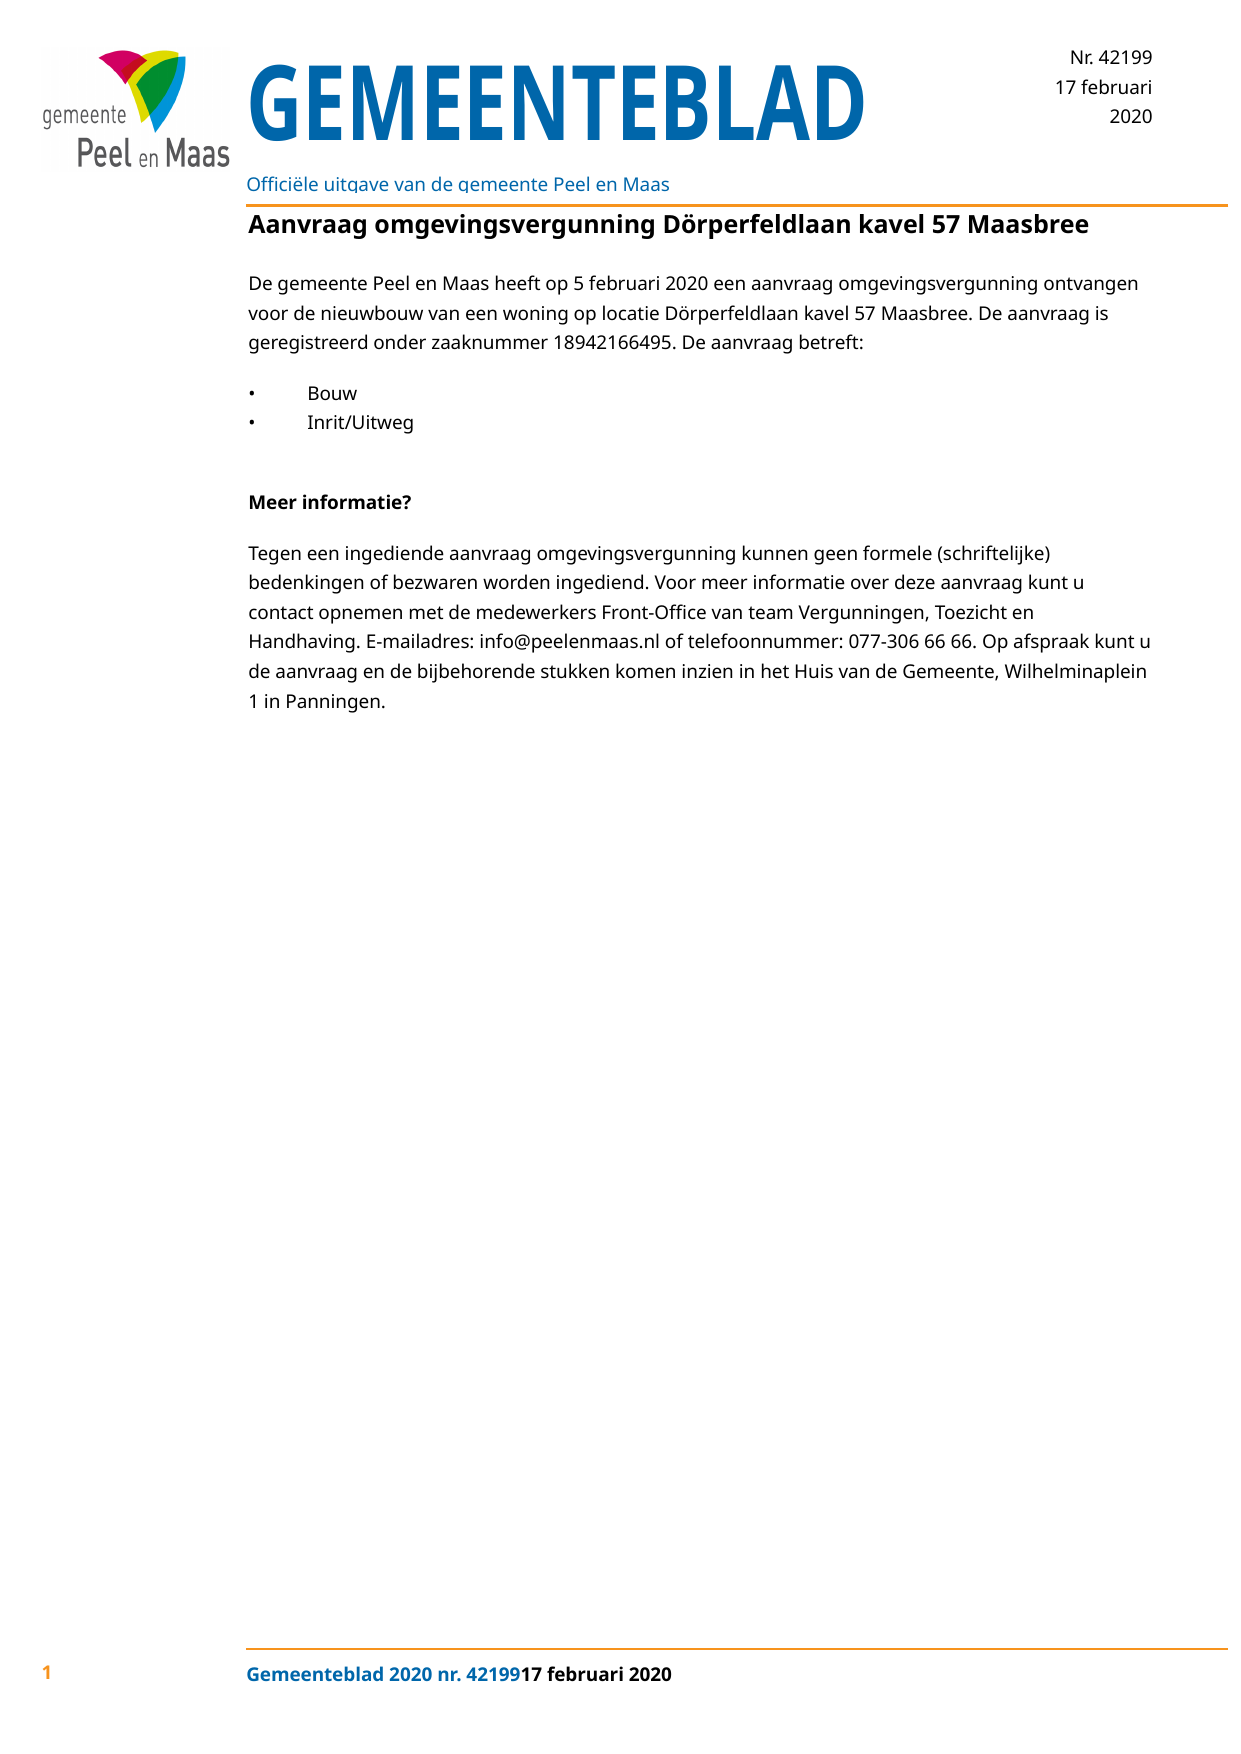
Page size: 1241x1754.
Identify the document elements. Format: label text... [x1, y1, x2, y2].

text De gemeente Peel en Maas heeft op 5 februari 2020 een aanvraag omgevingsvergunning ontvangen voor de nieuwbouw van een woning op locatie Dörperfeldlaan kavel 57 Maasbree. De aanvraag is geregistreerd onder zaaknummer 18942166495. De aanvraag betreft: [248, 270, 1152, 355]
text Aanvraag omgevingsvergunning Dörperfeldlaan kavel 57 Maasbree [248, 207, 1152, 241]
list Inrit/Uitweg [248, 409, 1152, 435]
list Bouw [248, 380, 1152, 406]
text Meer informatie? [248, 489, 1152, 515]
picture [41, 47, 231, 172]
text Tegen een ingediende aanvraag omgevingsvergunning kunnen geen formele (schriftelijke) bedenkingen of bezwaren worden ingediend. Voor meer informatie over deze aanvraag kunt u contact opnemen met de medewerkers Front-Office van team Vergunningen, Toezicht en Handhaving. E-mailadres: info@peelenmaas.nl of telefoonnummer: 077-306 66 66. Op afspraak kunt u de aanvraag en de bijbehorende stukken komen inzien in het Huis van de Gemeente, Wilhelminaplein 1 in Panningen. [248, 540, 1152, 713]
